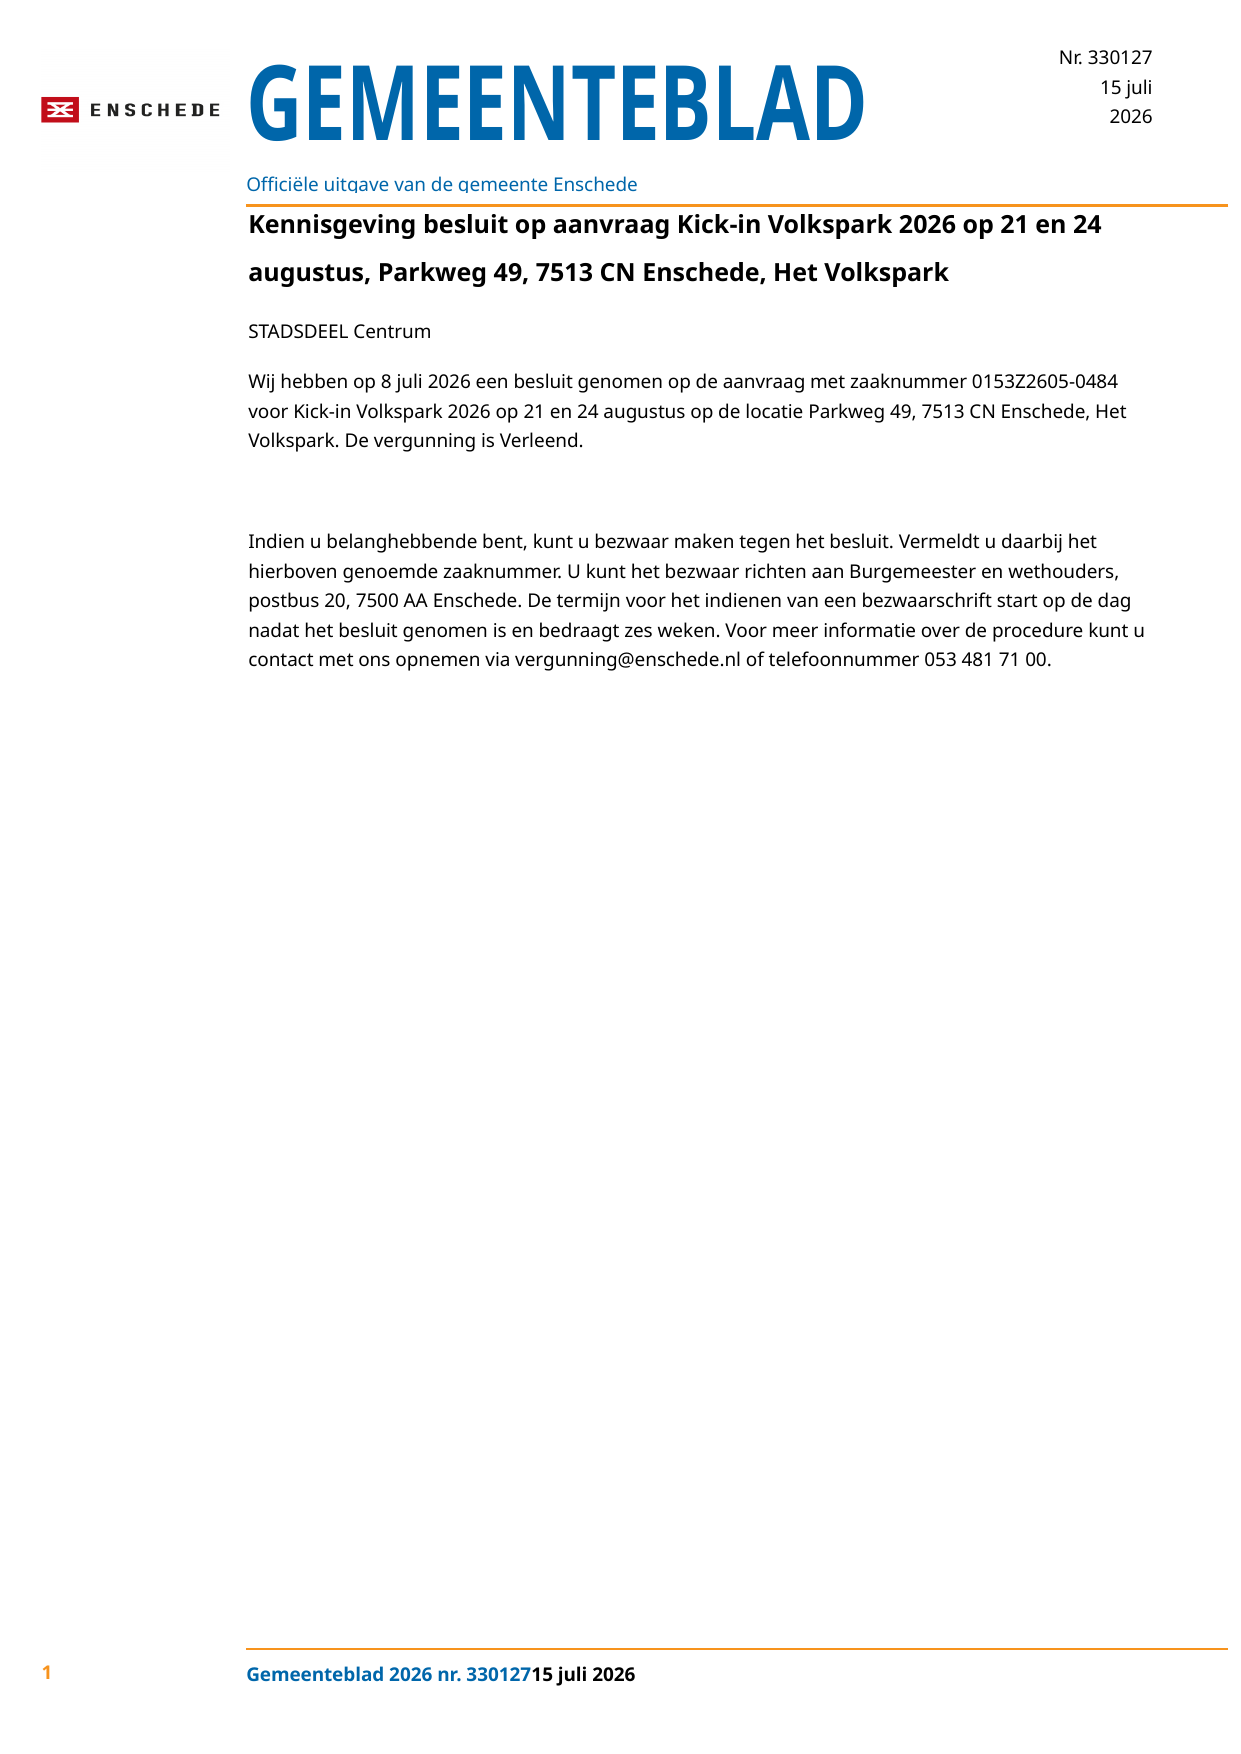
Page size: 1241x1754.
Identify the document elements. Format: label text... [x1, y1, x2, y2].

picture [41, 47, 231, 172]
text Indien u belanghebbende bent, kunt u bezwaar maken tegen het besluit. Vermeldt u daarbij het hierboven genoemde zaaknummer. U kunt het bezwaar richten aan Burgemeester en wethouders, postbus 20, 7500 AA Enschede. De termijn voor het indienen van een bezwaarschrift start op de dag nadat het besluit genomen is en bedraagt zes weken. Voor meer informatie over de procedure kunt u contact met ons opnemen via vergunning@enschede.nl of telefoonnummer 053 481 71 00. [248, 528, 1152, 672]
text Kennisgeving besluit op aanvraag Kick-in Volkspark 2026 op 21 en 24 augustus, Parkweg 49, 7513 CN Enschede, Het Volkspark [248, 207, 1152, 288]
text STADSDEEL Centrum [248, 318, 1152, 344]
text Wij hebben op 8 juli 2026 een besluit genomen op de aanvraag met zaaknummer 0153Z2605-0484 voor Kick-in Volkspark 2026 op 21 en 24 augustus op de locatie Parkweg 49, 7513 CN Enschede, Het Volkspark. De vergunning is Verleend. [248, 368, 1152, 453]
